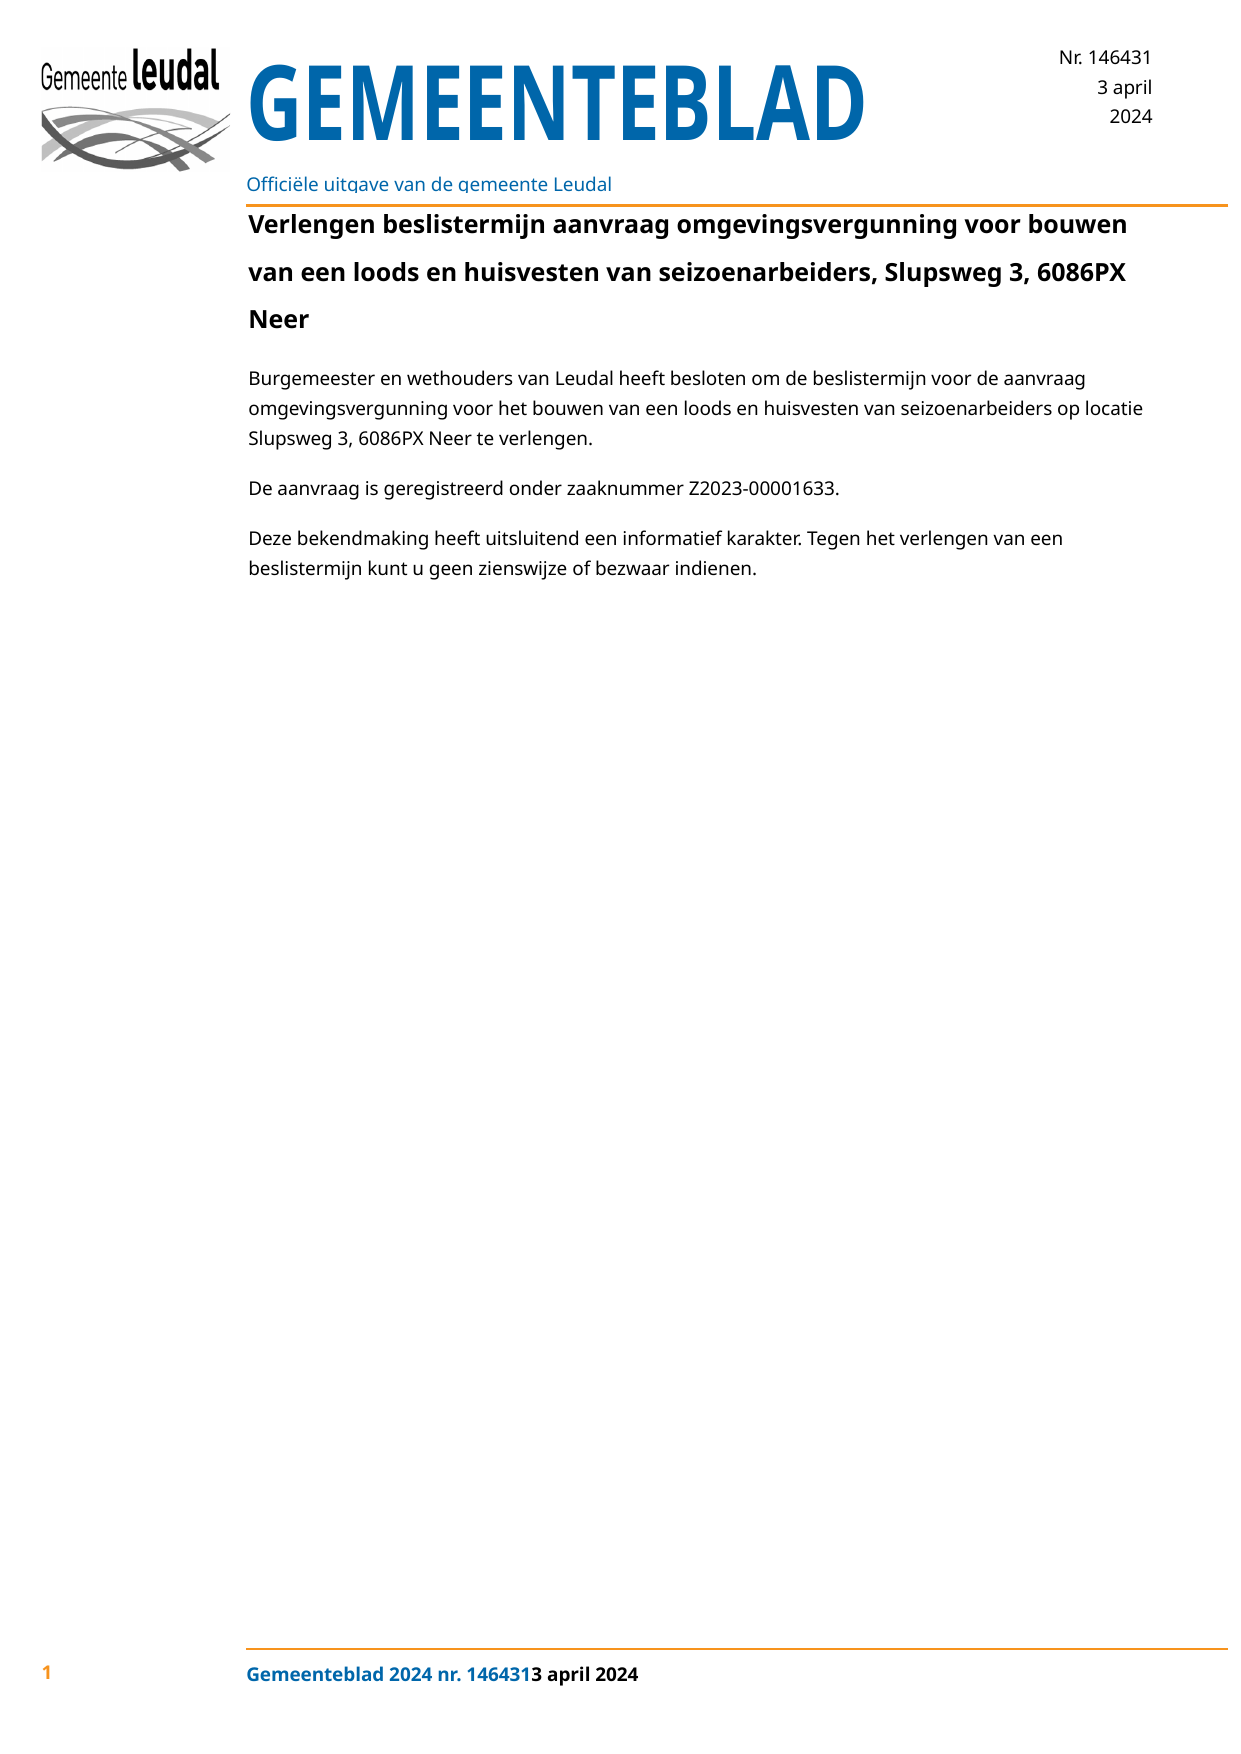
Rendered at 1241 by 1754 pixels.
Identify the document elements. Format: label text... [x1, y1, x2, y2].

text Deze bekendmaking heeft uitsluitend een informatief karakter. Tegen het verlengen van een beslistermijn kunt u geen zienswijze of bezwaar indienen. [248, 526, 1152, 581]
text Burgemeester en wethouders van Leudal heeft besloten om de beslistermijn voor de aanvraag omgevingsvergunning voor het bouwen van een loods en huisvesten van seizoenarbeiders op locatie Slupsweg 3, 6086PX Neer te verlengen. [248, 366, 1152, 450]
picture [41, 47, 231, 172]
text Verlengen beslistermijn aanvraag omgevingsvergunning voor bouwen van een loods en huisvesten van seizoenarbeiders, Slupsweg 3, 6086PX Neer [248, 207, 1152, 336]
text De aanvraag is geregistreerd onder zaaknummer Z2023-00001633. [248, 475, 1152, 501]
